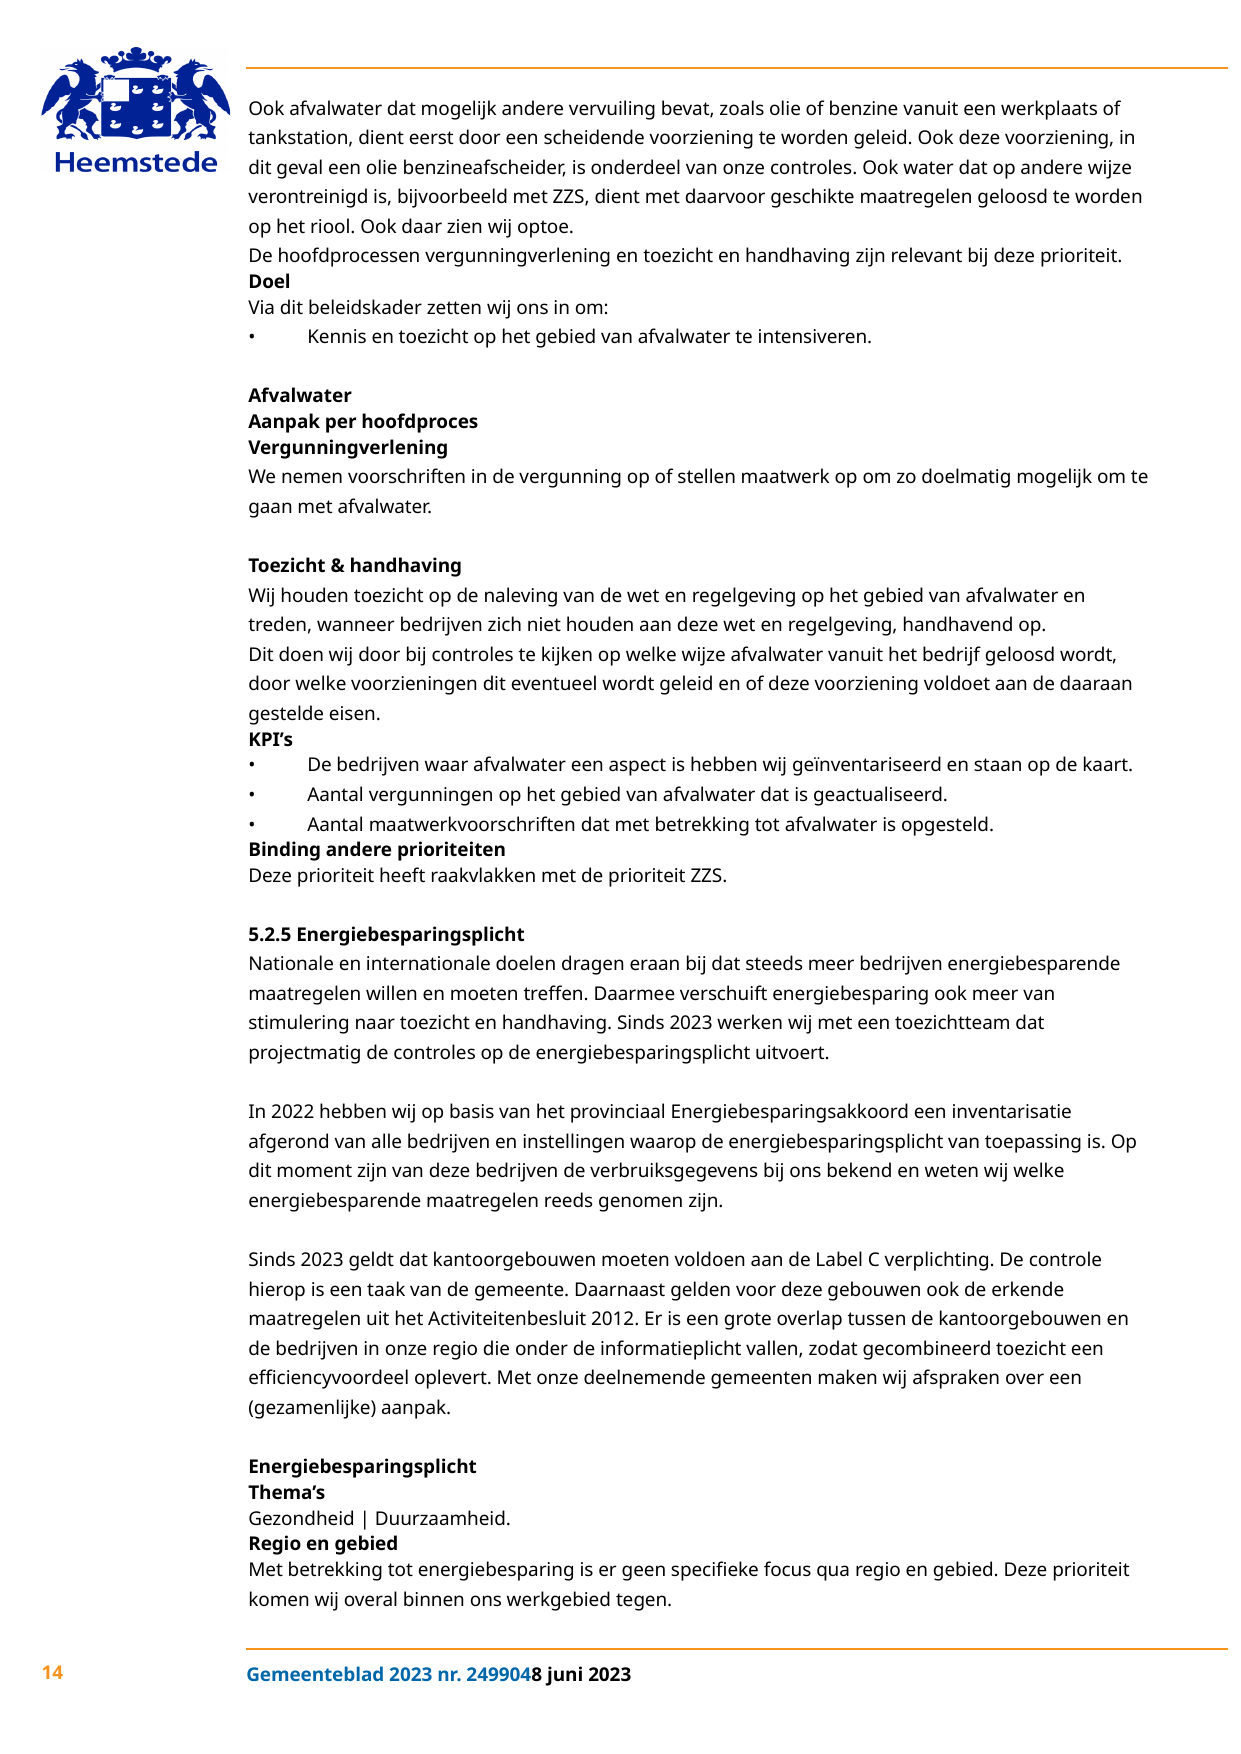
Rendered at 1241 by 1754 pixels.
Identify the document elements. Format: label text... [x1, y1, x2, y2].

text 5.2.5 Energiebesparingsplicht [248, 921, 1152, 946]
table_cell Met betrekking tot energiebesparing is er geen specifieke focus qua regio en gebied. Deze prioriteit komen wij overal binnen ons werkgebied tegen. [248, 1556, 1152, 1612]
text Sinds 2023 geldt dat kantoorgebouwen moeten voldoen aan de Label C verplichting. De controle hierop is een taak van de gemeente. Daarnaast gelden voor deze gebouwen ook de erkende maatregelen uit het Activiteitenbesluit 2012. Er is een grote overlap tussen de kantoorgebouwen en de bedrijven in onze regio die onder de informatieplicht vallen, zodat gecombineerd toezicht een efficiencyvoordeel oplevert. Met onze deelnemende gemeenten maken wij afspraken over een (gezamenlijke) aanpak. [248, 1246, 1152, 1420]
table_cell Aanpak per hoofdproces [248, 408, 1152, 434]
table_cell Binding andere prioriteiten [248, 836, 1152, 862]
picture [41, 47, 231, 172]
table_cell Deze prioriteit heeft raakvlakken met de prioriteit ZZS. [248, 862, 1152, 888]
table_cell KPI’s [248, 726, 1152, 752]
table_cell Regio en gebied [248, 1531, 1152, 1556]
table_header Afvalwater [248, 383, 1152, 408]
table_cell Ook afvalwater dat mogelijk andere vervuiling bevat, zoals olie of benzine vanuit een werkplaats of tankstation, dient eerst door een scheidende voorziening te worden geleid. Ook deze voorziening, in dit geval een olie­ benzineafscheider, is onderdeel van onze controles. Ook water dat op andere wijze verontreinigd is, bijvoorbeeld met ZZS, dient met daarvoor geschikte maatregelen geloosd te worden op het riool. Ook daar zien wij optoe. De hoofdprocessen vergunningverlening en toezicht en handhaving zijn relevant bij deze prioriteit. [248, 95, 1152, 268]
table_cell Doel [248, 269, 1152, 294]
table_header Energiebesparingsplicht [248, 1453, 1152, 1479]
table_cell Via dit beleidskader zetten wij ons in om: Kennis en toezicht op het gebied van afvalwater te intensiveren. [248, 294, 1152, 349]
table_cell Gezondheid | Duurzaamheid. [248, 1505, 1152, 1531]
table_cell Vergunningverlening We nemen voorschriften in de vergunning op of stellen maatwerk op om zo doelmatig mogelijk om te gaan met afvalwater. Toezicht & handhaving Wij houden toezicht op de naleving van de wet­ en regelgeving op het gebied van afvalwater en treden, wanneer bedrijven zich niet houden aan deze wet­ en regelgeving, handhavend op. Dit doen wij door bij controles te kijken op welke wijze afvalwater vanuit het bedrijf geloosd wordt, door welke voorzieningen dit eventueel wordt geleid en of deze voorziening voldoet aan de daaraan gestelde eisen. [248, 434, 1152, 726]
table_cell Thema’s [248, 1479, 1152, 1505]
text In 2022 hebben wij op basis van het provinciaal Energiebesparingsakkoord een inventarisatie afgerond van alle bedrijven en instellingen waarop de energiebesparingsplicht van toepassing is. Op dit moment zijn van deze bedrijven de verbruiksgegevens bij ons bekend en weten wij welke energiebesparende maatregelen reeds genomen zijn. [248, 1098, 1152, 1213]
table_cell De bedrijven waar afvalwater een aspect is hebben wij geïnventariseerd en staan op de kaart. Aantal vergunningen op het gebied van afvalwater dat is geactualiseerd. Aantal maatwerkvoorschriften dat met betrekking tot afvalwater is opgesteld. [248, 752, 1152, 836]
text Nationale en internationale doelen dragen eraan bij dat steeds meer bedrijven energiebesparende maatregelen willen en moeten treffen. Daarmee verschuift energiebesparing ook meer van stimulering naar toezicht en handhaving. Sinds 2023 werken wij met een toezichtteam dat projectmatig de controles op de energiebesparingsplicht uitvoert. [248, 950, 1152, 1065]
